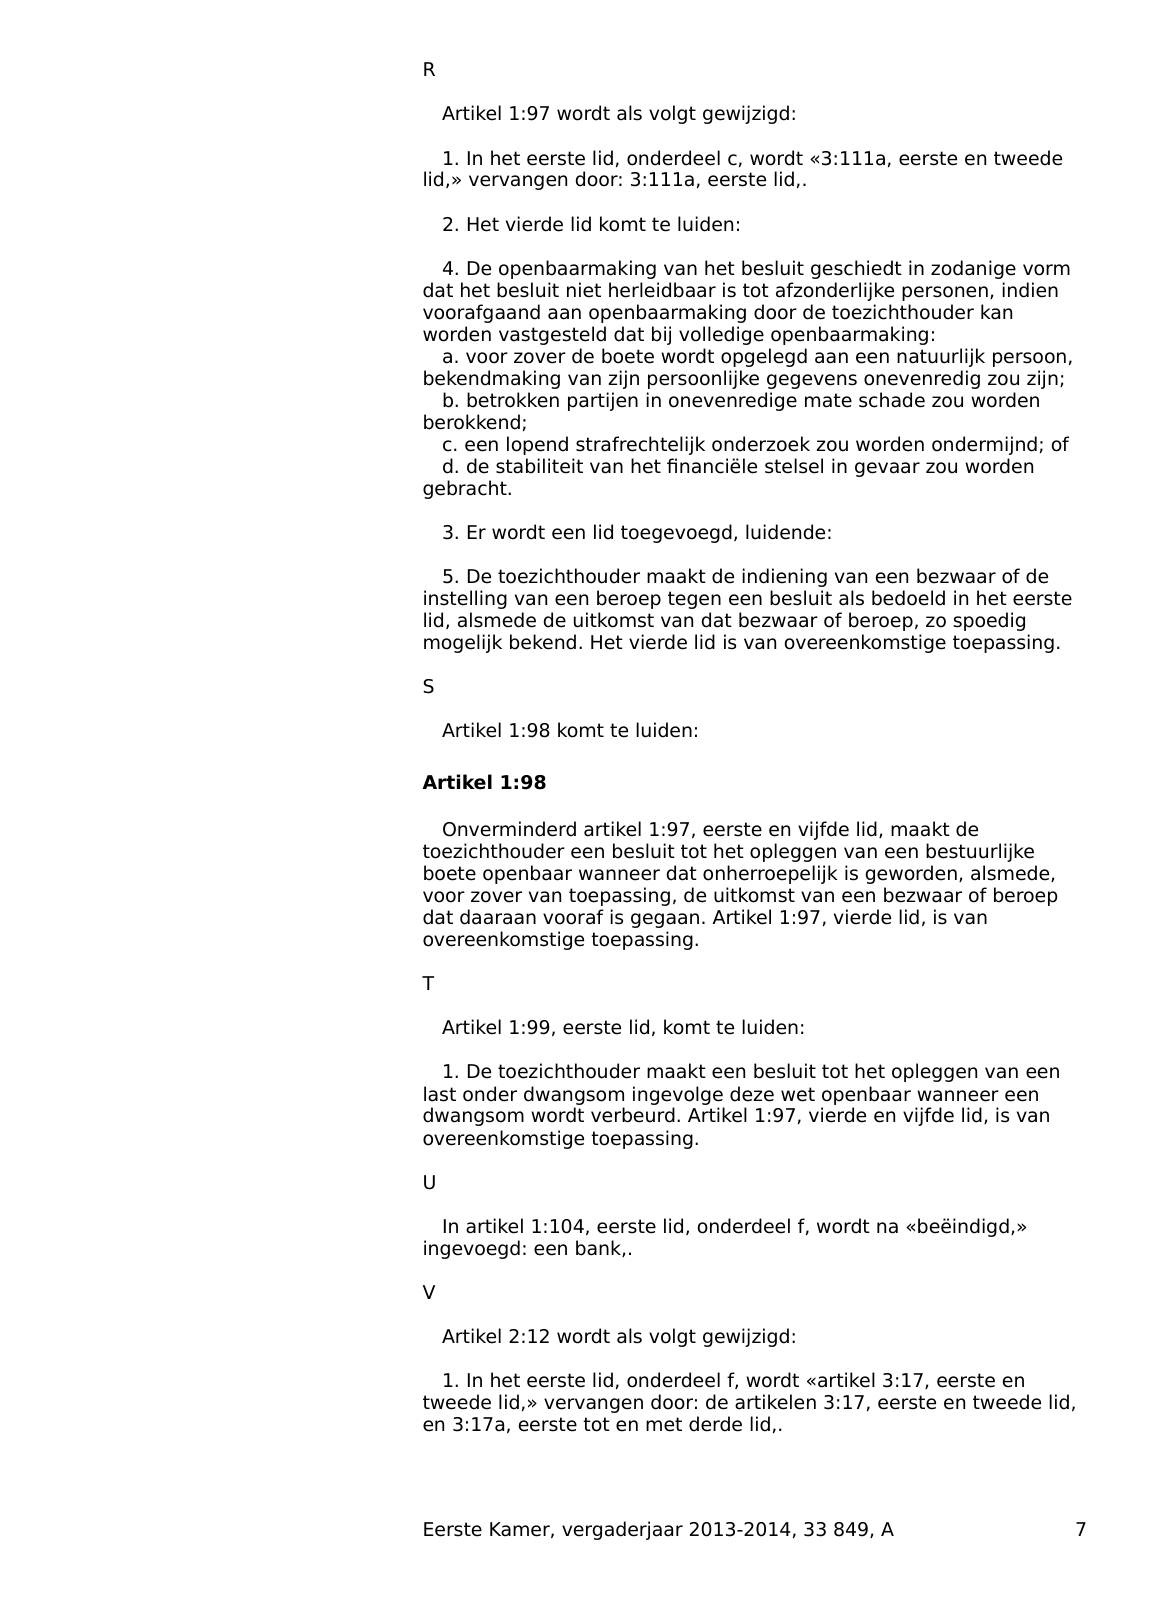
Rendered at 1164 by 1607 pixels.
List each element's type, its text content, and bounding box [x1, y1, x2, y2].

text V [422, 1282, 1087, 1304]
text T [422, 973, 1087, 995]
text 5. De toezichthouder maakt de indiening van een bezwaar of de instelling van een beroep tegen een besluit als bedoeld in het eerste lid, alsmede de uitkomst van dat bezwaar of beroep, zo spoedig mogelijk bekend. Het vierde lid is van overeenkomstige toepassing. [422, 566, 1087, 654]
text 1. De toezichthouder maakt een besluit tot het opleggen van een last onder dwangsom ingevolge deze wet openbaar wanneer een dwangsom wordt verbeurd. Artikel 1:97, vierde en vijfde lid, is van overeenkomstige toepassing. [422, 1061, 1087, 1149]
text 1. In het eerste lid, onderdeel c, wordt «3:111a, eerste en tweede lid,» vervangen door: 3:111a, eerste lid,. [422, 147, 1087, 191]
text Artikel 1:98 komt te luiden: [422, 720, 1087, 742]
text b. betrokken partijen in onevenredige mate schade zou worden berokkend; [422, 389, 1087, 433]
text Artikel 2:12 wordt als volgt gewijzigd: [422, 1326, 1087, 1348]
text 3. Er wordt een lid toegevoegd, luidende: [422, 522, 1087, 544]
text d. de stabiliteit van het financiële stelsel in gevaar zou worden gebracht. [422, 456, 1087, 499]
text Onverminderd artikel 1:97, eerste en vijfde lid, maakt de toezichthouder een besluit tot het opleggen van een bestuurlijke boete openbaar wanneer dat onherroepelijk is geworden, alsmede, voor zover van toepassing, de uitkomst van een bezwaar of beroep dat daaraan vooraf is gegaan. Artikel 1:97, vierde lid, is van overeenkomstige toepassing. [422, 819, 1087, 951]
text Artikel 1:99, eerste lid, komt te luiden: [422, 1017, 1087, 1039]
text S [422, 676, 1087, 698]
text Artikel 1:97 wordt als volgt gewijzigd: [422, 103, 1087, 125]
text 2. Het vierde lid komt te luiden: [422, 213, 1087, 236]
text 4. De openbaarmaking van het besluit geschiedt in zodanige vorm dat het besluit niet herleidbaar is tot afzonderlijke personen, indien voorafgaand aan openbaarmaking door de toezichthouder kan worden vastgesteld dat bij volledige openbaarmaking: [422, 258, 1087, 346]
subtitle Artikel 1:98 [422, 772, 1087, 794]
text U [422, 1172, 1087, 1193]
text 1. In het eerste lid, onderdeel f, wordt «artikel 3:17, eerste en tweede lid,» vervangen door: de artikelen 3:17, eerste en tweede lid, en 3:17a, eerste tot en met derde lid,. [422, 1370, 1087, 1436]
text In artikel 1:104, eerste lid, onderdeel f, wordt na «beëindigd,» ingevoegd: een bank,. [422, 1216, 1087, 1260]
text a. voor zover de boete wordt opgelegd aan een natuurlijk persoon, bekendmaking van zijn persoonlijke gegevens onevenredig zou zijn; [422, 346, 1087, 389]
text c. een lopend strafrechtelijk onderzoek zou worden ondermijnd; of [422, 433, 1087, 456]
text R [422, 59, 1087, 81]
